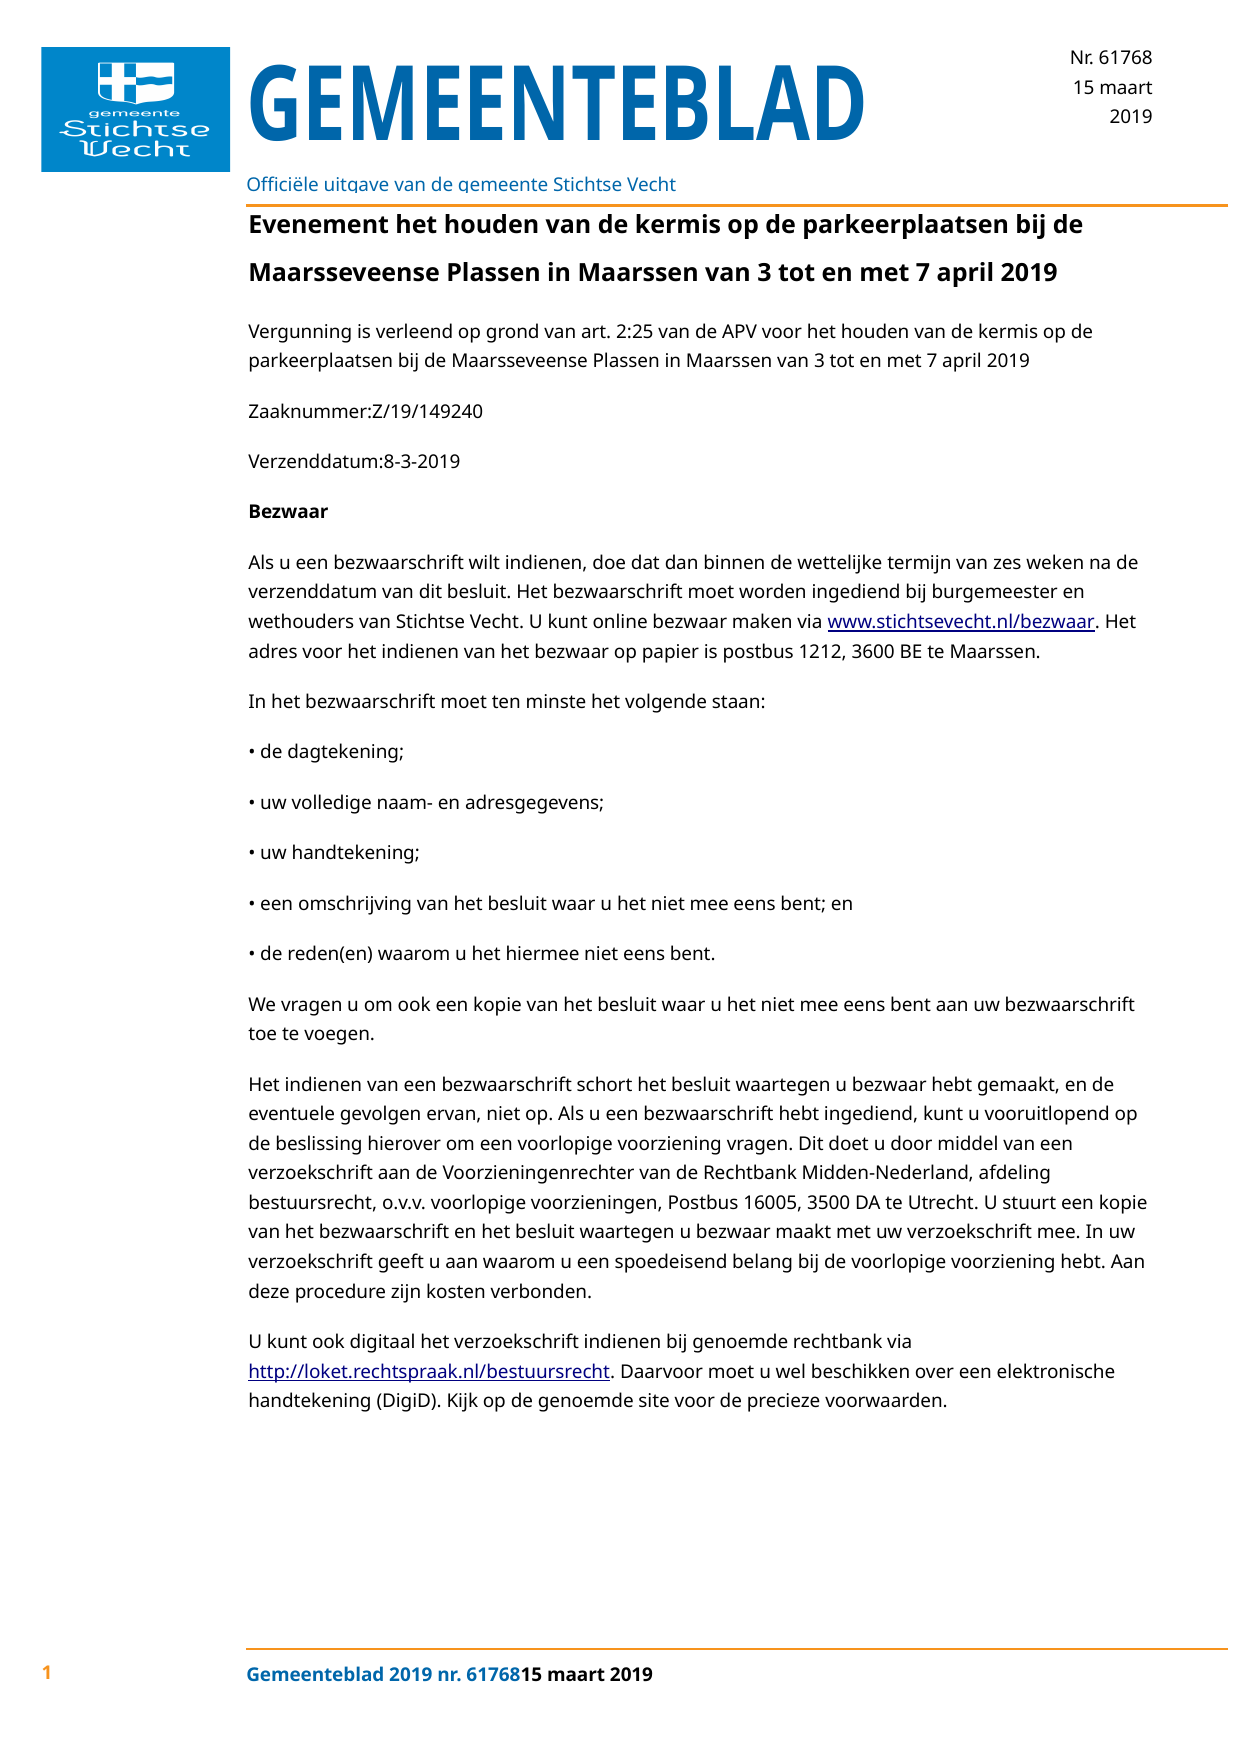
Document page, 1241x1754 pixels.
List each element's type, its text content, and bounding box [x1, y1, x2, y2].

text Evenement het houden van de kermis op de parkeerplaatsen bij de Maarsseveense Plassen in Maarssen van 3 tot en met 7 april 2019 [248, 207, 1152, 288]
text • de dagtekening; [248, 739, 1152, 764]
text Zaaknummer:Z/19/149240 [248, 398, 1152, 424]
picture [137, 63, 174, 103]
text U kunt ook digitaal het verzoekschrift indienen bij genoemde rechtbank via http://loket.rechtspraak.nl/bestuursrecht. Daarvoor moet u wel beschikken over een elektronische handtekening (DigiD). Kijk op de genoemde site voor de precieze voorwaarden. [248, 1328, 1152, 1413]
text • uw volledige naam- en adresgegevens; [248, 789, 1152, 815]
text Vergunning is verleend op grond van art. 2:25 van de APV voor het houden van de kermis op de parkeerplaatsen bij de Maarsseveense Plassen in Maarssen van 3 tot en met 7 april 2019 [248, 318, 1152, 373]
text Verzenddatum:8-3-2019 [248, 448, 1152, 474]
text • uw handtekening; [248, 839, 1152, 865]
text Als u een bezwaarschrift wilt indienen, doe dat dan binnen de wettelijke termijn van zes weken na de verzenddatum van dit besluit. Het bezwaarschrift moet worden ingediend bij burgemeester en wethouders van Stichtse Vecht. U kunt online bezwaar maken via www.stichtsevecht.nl/bezwaar. Het adres voor het indienen van het bezwaar op papier is postbus 1212, 3600 BE te Maarssen. [248, 549, 1152, 664]
text • een omschrijving van het besluit waar u het niet mee eens bent; en [248, 890, 1152, 916]
text Het indienen van een bezwaarschrift schort het besluit waartegen u bezwaar hebt gemaakt, en de eventuele gevolgen ervan, niet op. Als u een bezwaarschrift hebt ingediend, kunt u vooruitlopend op de beslissing hierover om een voorlopige voorziening vragen. Dit doet u door middel van een verzoekschrift aan de Voorzieningenrechter van de Rechtbank Midden-Nederland, afdeling bestuursrecht, o.v.v. voorlopige voorzieningen, Postbus 16005, 3500 DA te Utrecht. U stuurt een kopie van het bezwaarschrift en het besluit waartegen u bezwaar maakt met uw verzoekschrift mee. In uw verzoekschrift geeft u aan waarom u een spoedeisend belang bij de voorlopige voorziening hebt. Aan deze procedure zijn kosten verbonden. [248, 1071, 1152, 1304]
picture [99, 63, 135, 101]
text Bezwaar [248, 499, 1152, 524]
text • de reden(en) waarom u het hiermee niet eens bent. [248, 940, 1152, 966]
text In het bezwaarschrift moet ten minste het volgende staan: [248, 688, 1152, 714]
text We vragen u om ook een kopie van het besluit waar u het niet mee eens bent aan uw bezwaarschrift toe te voegen. [248, 991, 1152, 1046]
